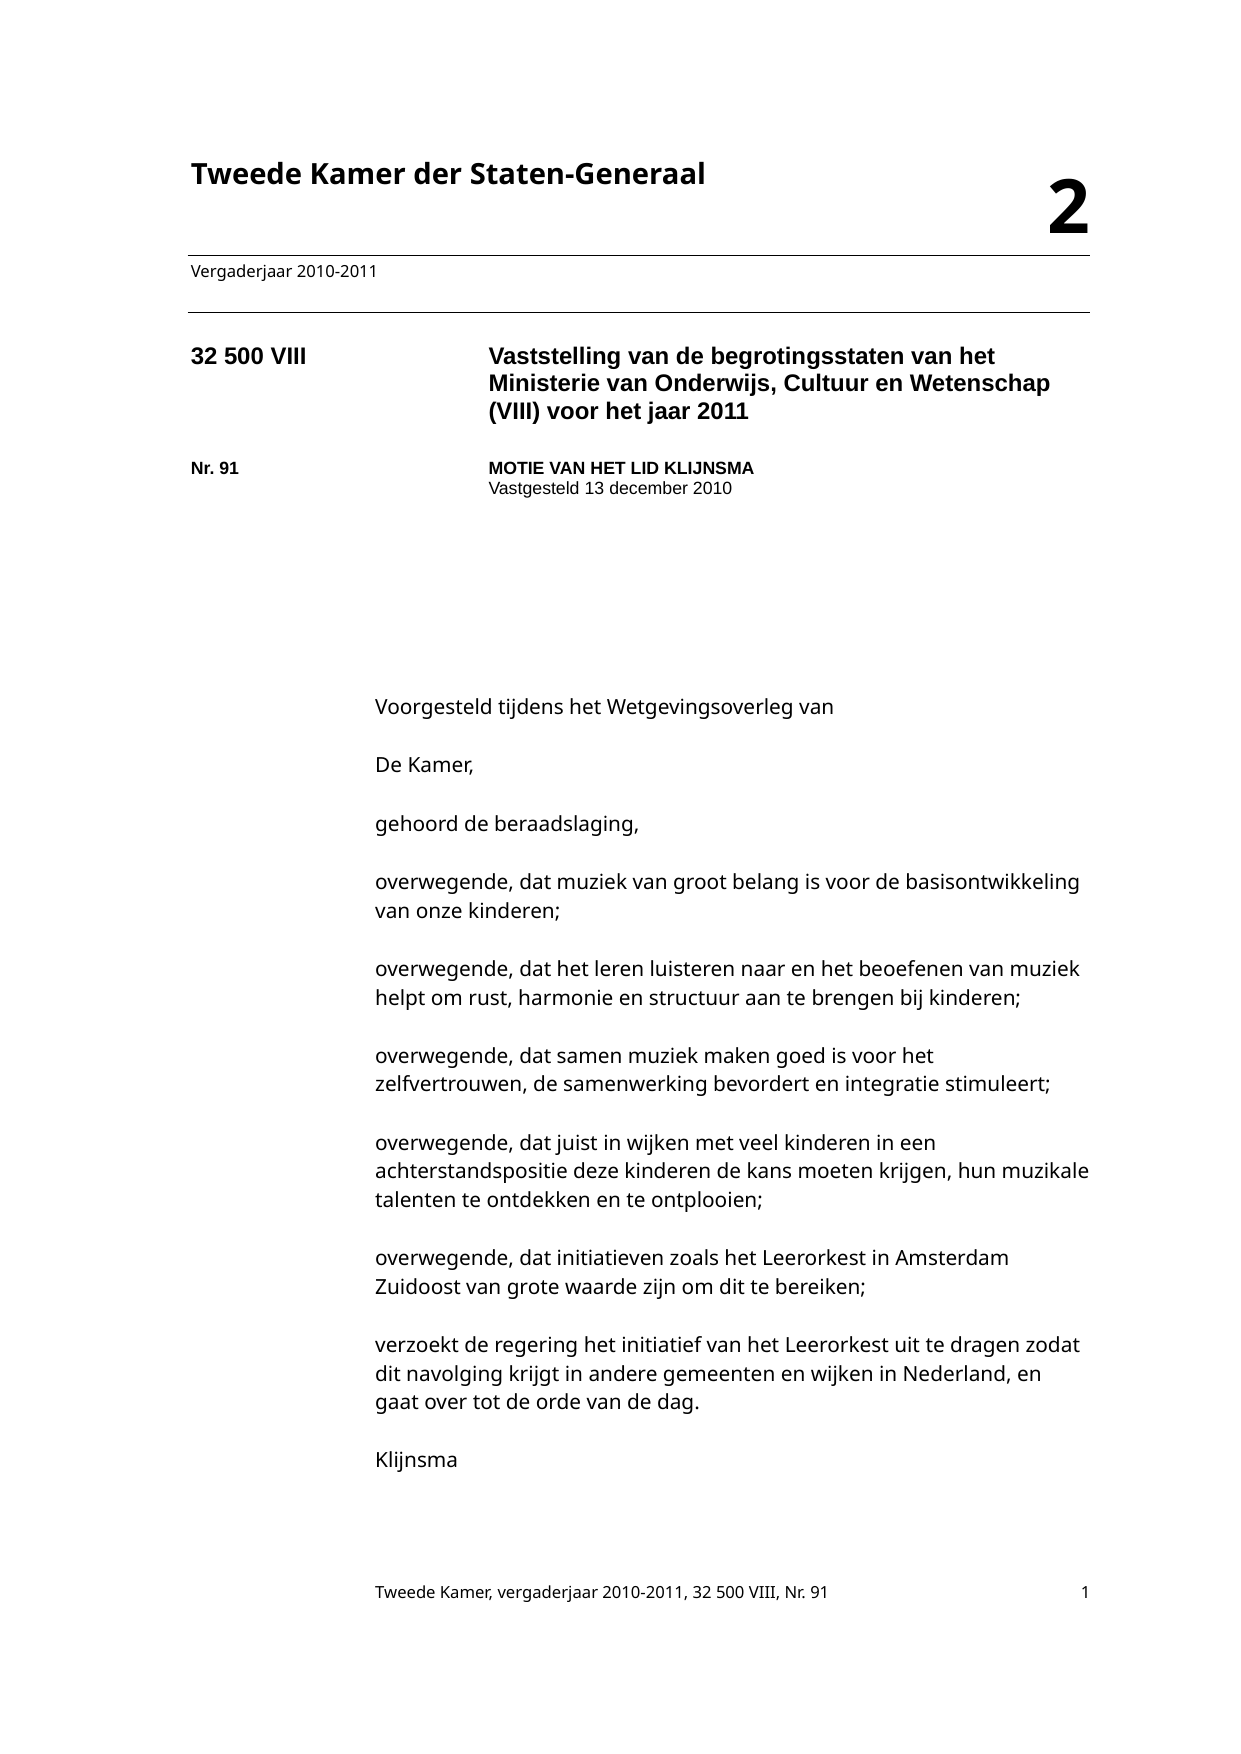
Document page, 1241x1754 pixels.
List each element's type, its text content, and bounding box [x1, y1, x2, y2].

text overwegende, dat muziek van groot belang is voor de basisontwikkeling van onze kinderen; [375, 867, 1090, 924]
text overwegende, dat het leren luisteren naar en het beoefenen van muziek helpt om rust, harmonie en structuur aan te brengen bij kinderen; [375, 954, 1090, 1011]
text overwegende, dat initiatieven zoals het Leerorkest in Amsterdam Zuidoost van grote waarde zijn om dit te bereiken; [375, 1243, 1090, 1300]
table_header Tweede Kamer der Staten-Generaal [188, 150, 909, 255]
table_header 2 [910, 150, 1090, 255]
table_cell [485, 256, 1090, 312]
text overwegende, dat juist in wijken met veel kinderen in een achterstandspositie deze kinderen de kans moeten krijgen, hun muzikale talenten te ontdekken en te ontplooien; [375, 1128, 1090, 1213]
table_cell MOTIE VAN HET LID KLIJNSMA Vastgesteld 13 december 2010 [485, 455, 1090, 573]
table_cell 32 500 VIII [188, 339, 485, 454]
text Klijnsma [375, 1446, 1090, 1474]
table_cell Vergaderjaar 2010-2011 [188, 256, 485, 312]
text gehoord de beraadslaging, [375, 809, 1090, 837]
text overwegende, dat samen muziek maken goed is voor het zelfvertrouwen, de samenwerking bevordert en integratie stimuleert; [375, 1041, 1090, 1098]
text Voorgesteld tijdens het Wetgevingsoverleg van [375, 692, 1090, 721]
table_cell [188, 313, 485, 339]
table_cell Vaststelling van de begrotingsstaten van het Ministerie van Onderwijs, Cultuur en Wetenschap (VIII) voor het jaar 2011 [485, 339, 1090, 454]
table_cell [485, 313, 1090, 339]
table_cell Nr. 91 [188, 455, 485, 573]
text De Kamer, [375, 751, 1090, 779]
text verzoekt de regering het initiatief van het Leerorkest uit te dragen zodat dit navolging krijgt in andere gemeenten en wijken in Nederland, en gaat over tot de orde van de dag. [375, 1330, 1090, 1416]
